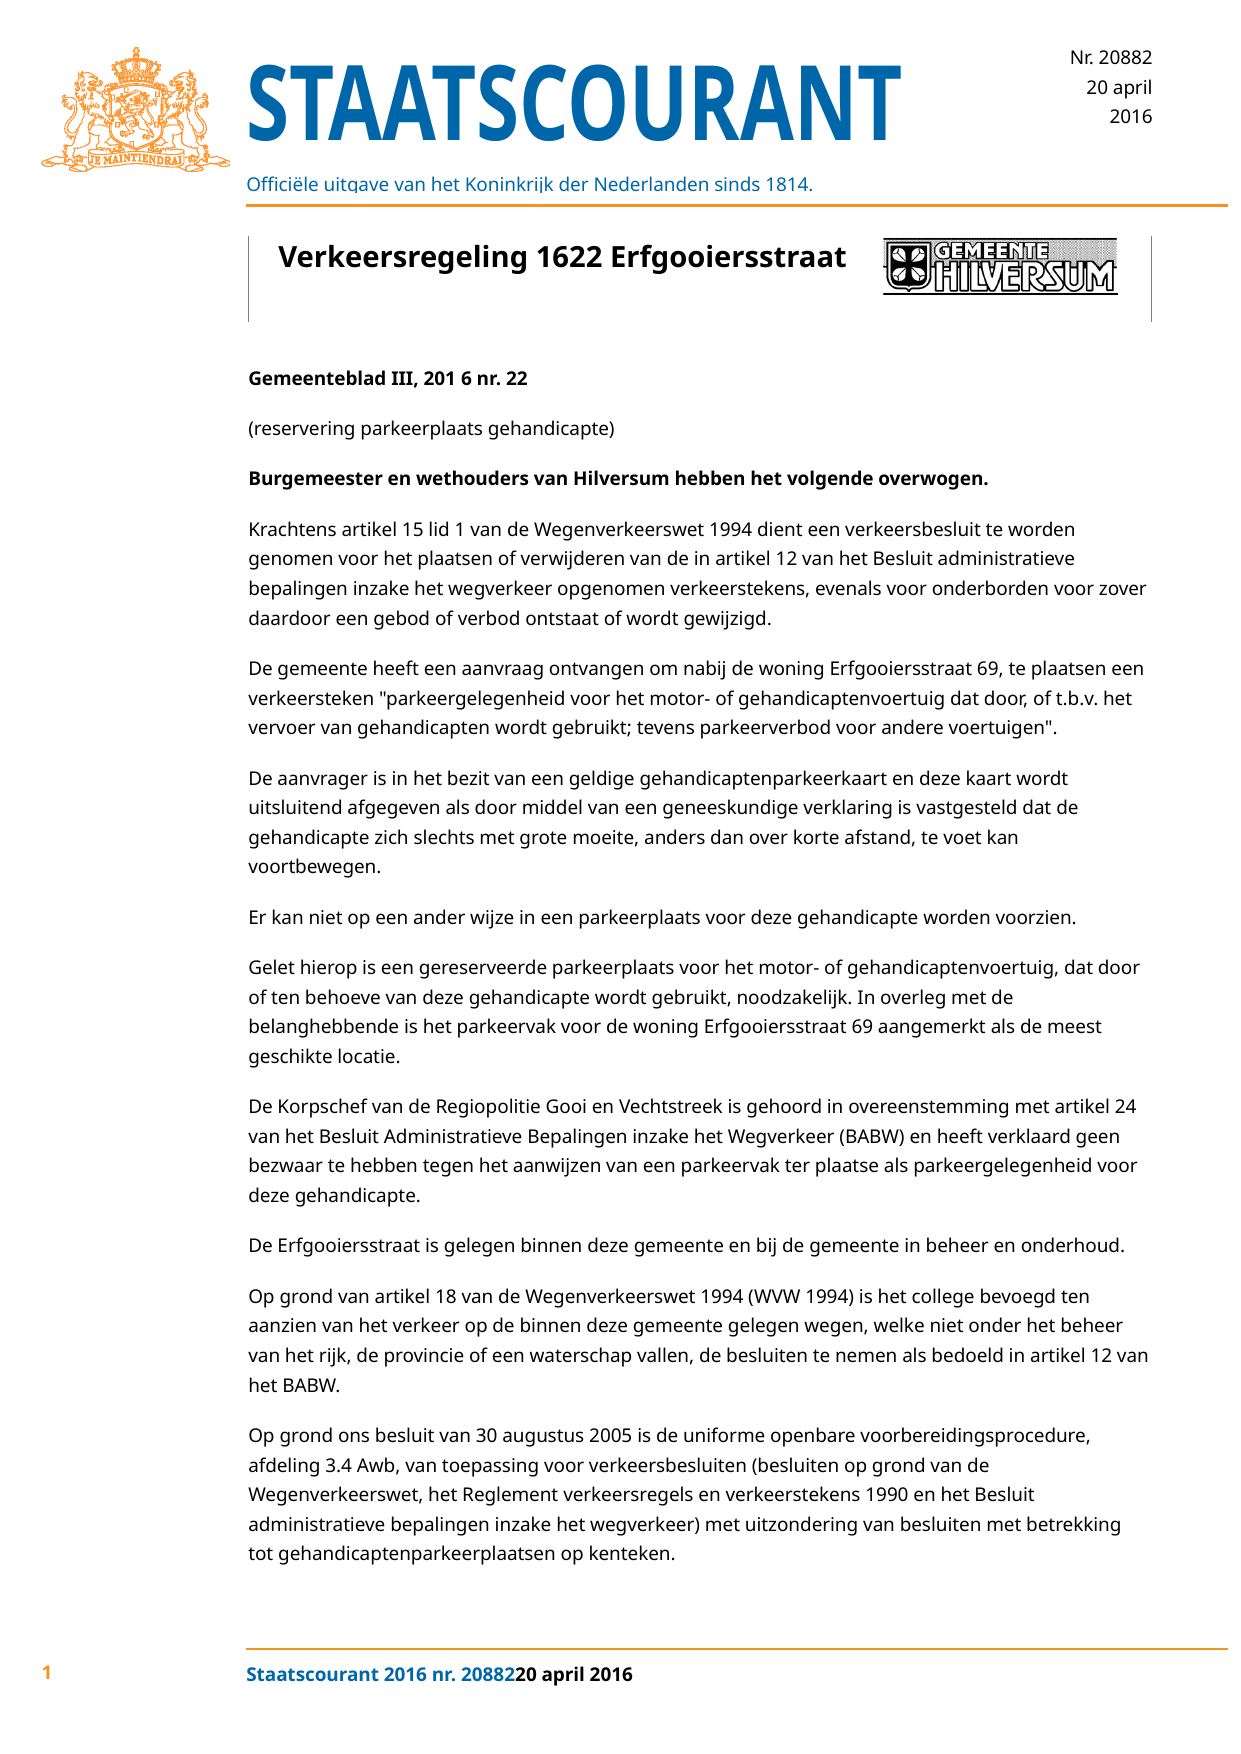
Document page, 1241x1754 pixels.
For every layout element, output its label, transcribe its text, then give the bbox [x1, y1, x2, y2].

text De aanvrager is in het bezit van een geldige gehandicaptenparkeerkaart en deze kaart wordt uitsluitend afgegeven als door middel van een geneeskundige verklaring is vastgesteld dat de gehandicapte zich slechts met grote moeite, anders dan over korte afstand, te voet kan voortbewegen. [248, 765, 1152, 879]
picture [882, 236, 1119, 296]
text (reservering parkeerplaats gehandicapte) [248, 415, 1152, 441]
picture [41, 47, 231, 172]
text Gelet hierop is een gereserveerde parkeerplaats voor het motor- of gehandicaptenvoertuig, dat door of ten behoeve van deze gehandicapte wordt gebruikt, noodzakelijk. In overleg met de belanghebbende is het parkeervak voor de woning Erfgooiersstraat 69 aangemerkt als de meest geschikte locatie. [248, 954, 1152, 1069]
text Op grond van artikel 18 van de Wegenverkeerswet 1994 (WVW 1994) is het college bevoegd ten aanzien van het verkeer op de binnen deze gemeente gelegen wegen, welke niet onder het beheer van het rijk, de provincie of een waterschap vallen, de besluiten te nemen als bedoeld in artikel 12 van het BABW. [248, 1283, 1152, 1398]
text De Erfgooiersstraat is gelegen binnen deze gemeente en bij de gemeente in beheer en onderhoud. [248, 1233, 1152, 1258]
text De Korpschef van de Regiopolitie Gooi en Vechtstreek is gehoord in overeenstemming met artikel 24 van het Besluit Administratieve Bepalingen inzake het Wegverkeer (BABW) en heeft verklaard geen bezwaar te hebben tegen het aanwijzen van een parkeervak ter plaatse als parkeergelegenheid voor deze gehandicapte. [248, 1093, 1152, 1208]
text Burgemeester en wethouders van Hilversum hebben het volgende overwogen. [248, 466, 1152, 491]
text De gemeente heeft een aanvraag ontvangen om nabij de woning Erfgooiersstraat 69, te plaatsen een verkeersteken "parkeergelegenheid voor het motor- of gehandicaptenvoertuig dat door, of t.b.v. het vervoer van gehandicapten wordt gebruikt; tevens parkeerverbod voor andere voertuigen". [248, 655, 1152, 740]
table_header [850, 236, 1151, 322]
table_header Verkeersregeling 1622 Erfgooiersstraat [249, 236, 850, 322]
text Gemeenteblad III, 201 6 nr. 22 [248, 365, 1152, 391]
text Er kan niet op een ander wijze in een parkeerplaats voor deze gehandicapte worden voorzien. [248, 904, 1152, 930]
text Op grond ons besluit van 30 augustus 2005 is de uniforme openbare voorbereidingsprocedure, afdeling 3.4 Awb, van toepassing voor verkeersbesluiten (besluiten op grond van de Wegenverkeerswet, het Reglement verkeersregels en verkeerstekens 1990 en het Besluit administratieve bepalingen inzake het wegverkeer) met uitzondering van besluiten met betrekking tot gehandicaptenparkeerplaatsen op kenteken. [248, 1422, 1152, 1566]
text Krachtens artikel 15 lid 1 van de Wegenverkeerswet 1994 dient een verkeersbesluit te worden genomen voor het plaatsen of verwijderen van de in artikel 12 van het Besluit administratieve bepalingen inzake het wegverkeer opgenomen verkeerstekens, evenals voor onderborden voor zover daardoor een gebod of verbod ontstaat of wordt gewijzigd. [248, 516, 1152, 631]
